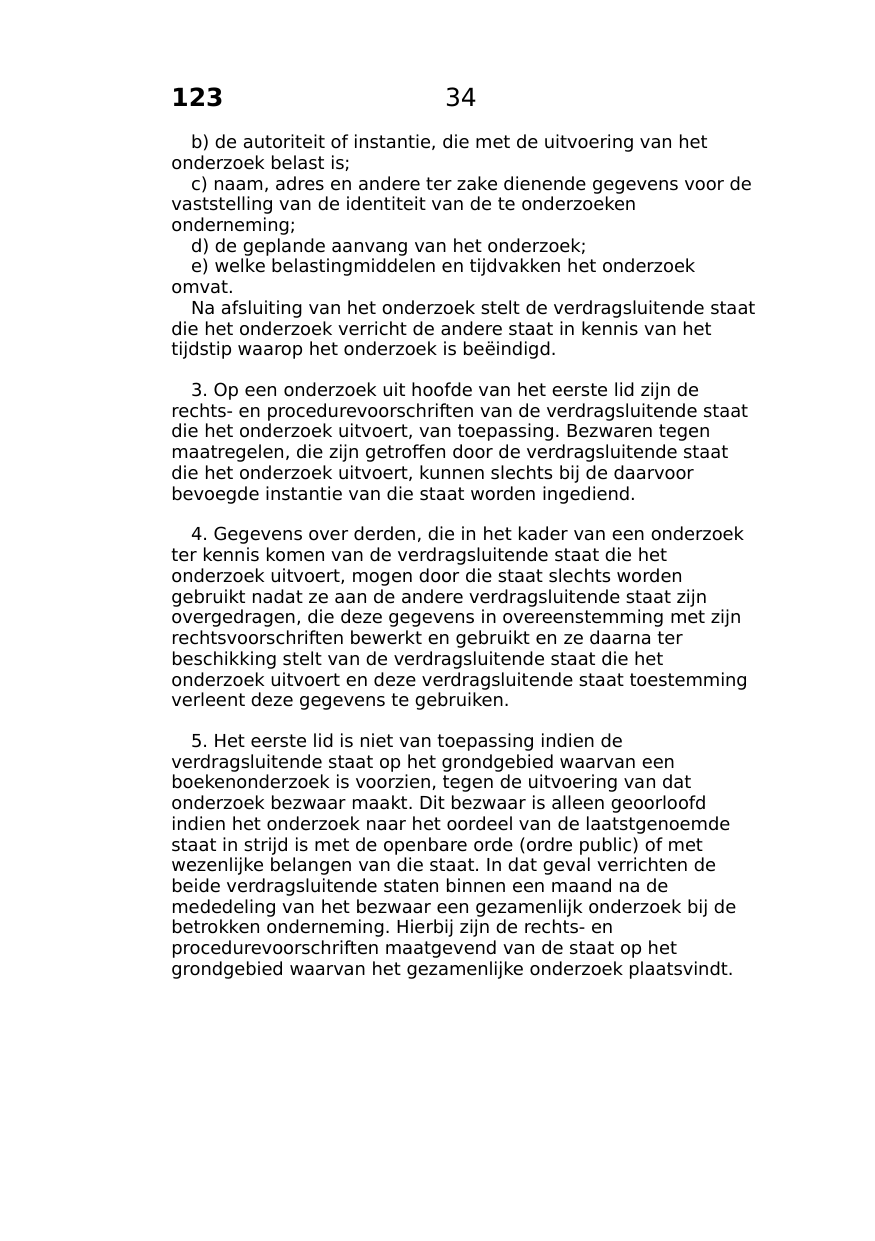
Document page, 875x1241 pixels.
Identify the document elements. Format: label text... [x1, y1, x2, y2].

text b) de autoriteit of instantie, die met de uitvoering van het onderzoek belast is; [171, 132, 756, 173]
text e) welke belastingmiddelen en tijdvakken het onderzoek omvat. [171, 256, 756, 298]
text 5. Het eerste lid is niet van toepassing indien de verdragsluitende staat op het grondgebied waarvan een boekenonderzoek is voorzien, tegen de uitvoering van dat onderzoek bezwaar maakt. Dit bezwaar is alleen geoorloofd indien het onderzoek naar het oordeel van de laatstgenoemde staat in strijd is met de openbare orde (ordre public) of met wezenlijke belangen van die staat. In dat geval verrichten de beide verdragsluitende staten binnen een maand na de mededeling van het bezwaar een gezamenlijk onderzoek bij de betrokken onderneming. Hierbij zijn de rechts- en procedurevoorschriften maatgevend van de staat op het grondgebied waarvan het gezamenlijke onderzoek plaatsvindt. [171, 731, 756, 979]
text 3. Op een onderzoek uit hoofde van het eerste lid zijn de rechts- en procedurevoorschriften van de verdragsluitende staat die het onderzoek uitvoert, van toepassing. Bezwaren tegen maatregelen, die zijn getroffen door de verdragsluitende staat die het onderzoek uitvoert, kunnen slechts bij de daarvoor bevoegde instantie van die staat worden ingediend. [171, 380, 756, 504]
text 4. Gegevens over derden, die in het kader van een onderzoek ter kennis komen van de verdragsluitende staat die het onderzoek uitvoert, mogen door die staat slechts worden gebruikt nadat ze aan de andere verdragsluitende staat zijn overgedragen, die deze gegevens in overeenstemming met zijn rechtsvoorschriften bewerkt en gebruikt en ze daarna ter beschikking stelt van de verdragsluitende staat die het onderzoek uitvoert en deze verdragsluitende staat toestemming verleent deze gegevens te gebruiken. [171, 524, 756, 711]
text c) naam, adres en andere ter zake dienende gegevens voor de vaststelling van de identiteit van de te onderzoeken onderneming; [171, 173, 756, 236]
text d) de geplande aanvang van het onderzoek; [171, 236, 756, 256]
text Na afsluiting van het onderzoek stelt de verdragsluitende staat die het onderzoek verricht de andere staat in kennis van het tijdstip waarop het onderzoek is beëindigd. [171, 298, 756, 360]
